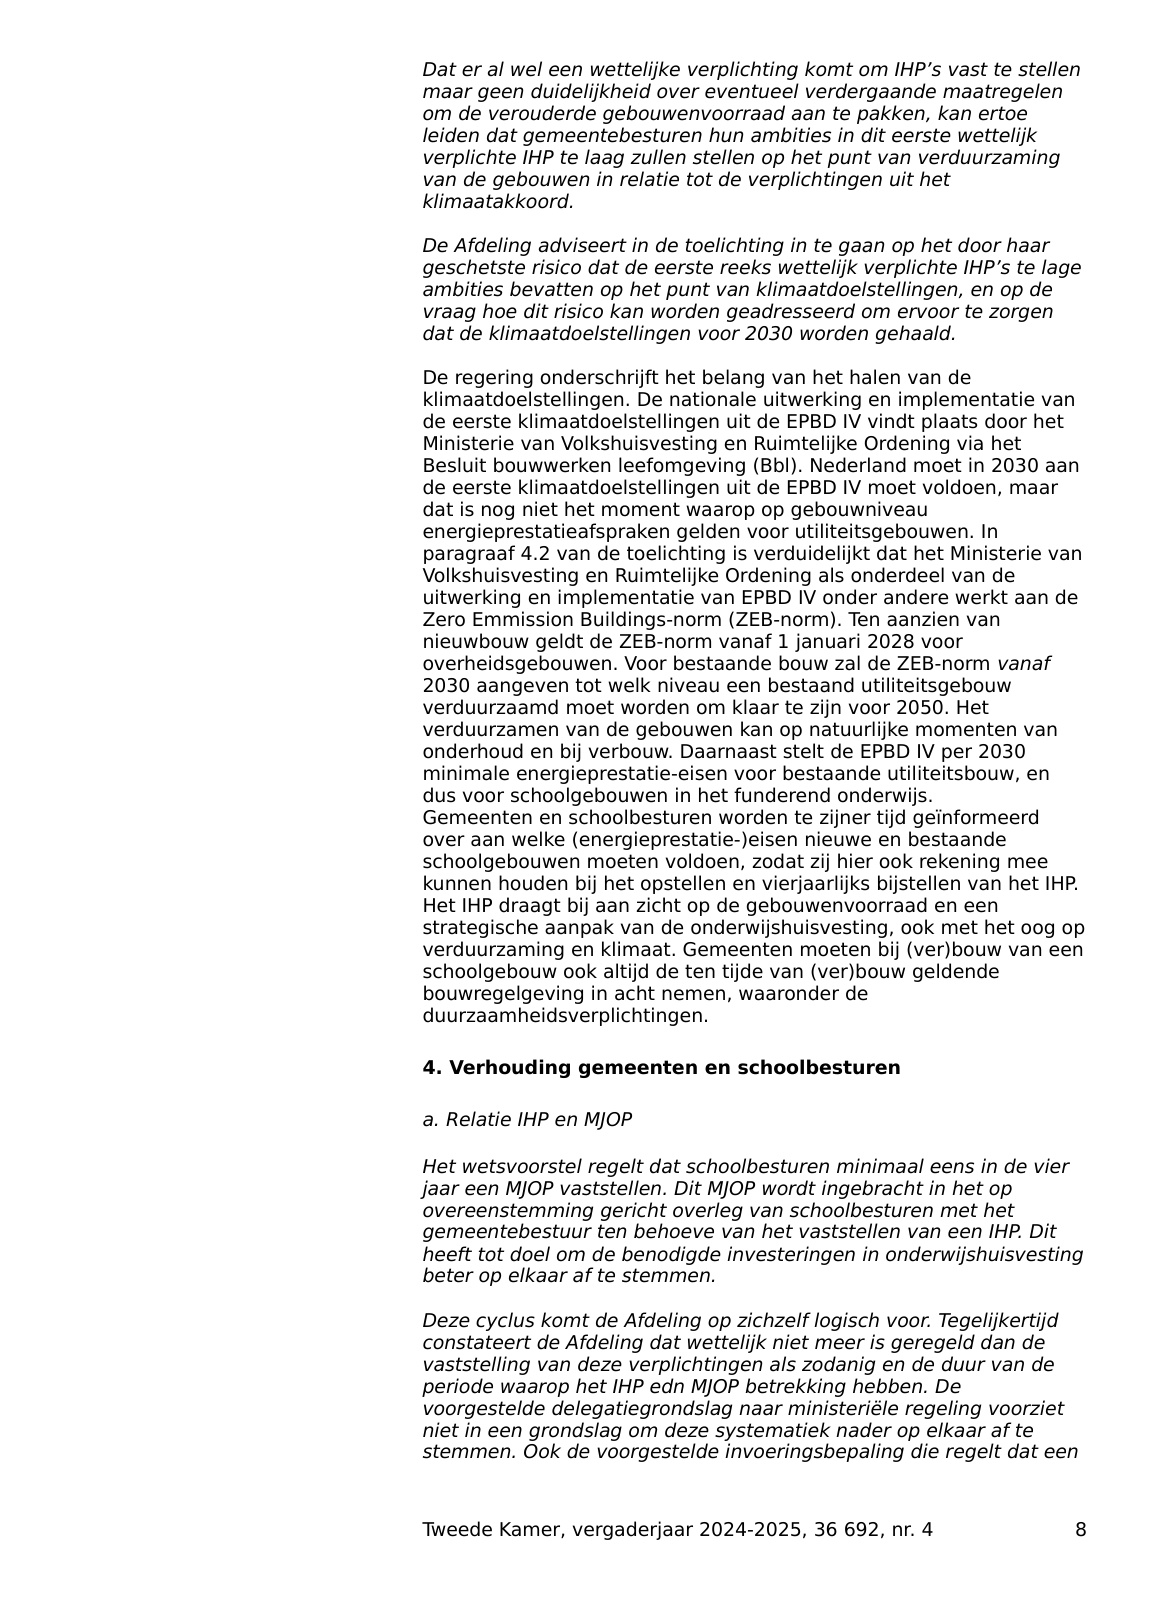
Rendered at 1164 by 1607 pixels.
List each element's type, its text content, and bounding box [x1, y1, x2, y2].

subtitle a. Relatie IHP en MJOP [422, 1108, 1087, 1131]
text Het wetsvoorstel regelt dat schoolbesturen minimaal eens in de vier jaar een MJOP vaststellen. Dit MJOP wordt ingebracht in het op overeenstemming gericht overleg van schoolbesturen met het gemeentebestuur ten behoeve van het vaststellen van een IHP. Dit heeft tot doel om de benodigde investeringen in onderwijshuisvesting beter op elkaar af te stemmen. [422, 1156, 1087, 1287]
text Gemeenten en schoolbesturen worden te zijner tijd geïnformeerd over aan welke (energieprestatie-)eisen nieuwe en bestaande schoolgebouwen moeten voldoen, zodat zij hier ook rekening mee kunnen houden bij het opstellen en vierjaarlijks bijstellen van het IHP. Het IHP draagt bij aan zicht op de gebouwenvoorraad en een strategische aanpak van de onderwijshuisvesting, ook met het oog op verduurzaming en klimaat. Gemeenten moeten bij (ver)bouw van een schoolgebouw ook altijd de ten tijde van (ver)bouw geldende bouwregelgeving in acht nemen, waaronder de duurzaamheidsverplichtingen. [422, 807, 1087, 1027]
subtitle 4. Verhouding gemeenten en schoolbesturen [422, 1057, 1087, 1078]
text De Afdeling adviseert in de toelichting in te gaan op het door haar geschetste risico dat de eerste reeks wettelijk verplichte IHP’s te lage ambities bevatten op het punt van klimaatdoelstellingen, en op de vraag hoe dit risico kan worden geadresseerd om ervoor te zorgen dat de klimaatdoelstellingen voor 2030 worden gehaald. [422, 235, 1087, 345]
text De regering onderschrijft het belang van het halen van de klimaatdoelstellingen. De nationale uitwerking en implementatie van de eerste klimaatdoelstellingen uit de EPBD IV vindt plaats door het Ministerie van Volkshuisvesting en Ruimtelijke Ordening via het Besluit bouwwerken leefomgeving (Bbl). Nederland moet in 2030 aan de eerste klimaatdoelstellingen uit de EPBD IV moet voldoen, maar dat is nog niet het moment waarop op gebouwniveau energieprestatieafspraken gelden voor utiliteitsgebouwen. In paragraaf 4.2 van de toelichting is verduidelijkt dat het Ministerie van Volkshuisvesting en Ruimtelijke Ordening als onderdeel van de uitwerking en implementatie van EPBD IV onder andere werkt aan de Zero Emmission Buildings-norm (ZEB-norm). Ten aanzien van nieuwbouw geldt de ZEB-norm vanaf 1 januari 2028 voor overheidsgebouwen. Voor bestaande bouw zal de ZEB-norm vanaf 2030 aangeven tot welk niveau een bestaand utiliteitsgebouw verduurzaamd moet worden om klaar te zijn voor 2050. Het verduurzamen van de gebouwen kan op natuurlijke momenten van onderhoud en bij verbouw. Daarnaast stelt de EPBD IV per 2030 minimale energieprestatie-eisen voor bestaande utiliteitsbouw, en dus voor schoolgebouwen in het funderend onderwijs. [422, 367, 1087, 807]
text Dat er al wel een wettelijke verplichting komt om IHP’s vast te stellen maar geen duidelijkheid over eventueel verdergaande maatregelen om de verouderde gebouwenvoorraad aan te pakken, kan ertoe leiden dat gemeentebesturen hun ambities in dit eerste wettelijk verplichte IHP te laag zullen stellen op het punt van verduurzaming van de gebouwen in relatie tot de verplichtingen uit het klimaatakkoord. [422, 59, 1087, 213]
text Deze cyclus komt de Afdeling op zichzelf logisch voor. Tegelijkertijd constateert de Afdeling dat wettelijk niet meer is geregeld dan de vaststelling van deze verplichtingen als zodanig en de duur van de periode waarop het IHP edn MJOP betrekking hebben. De voorgestelde delegatiegrondslag naar ministeriële regeling voorziet niet in een grondslag om deze systematiek nader op elkaar af te stemmen. Ook de voorgestelde invoeringsbepaling die regelt dat een [422, 1309, 1087, 1463]
